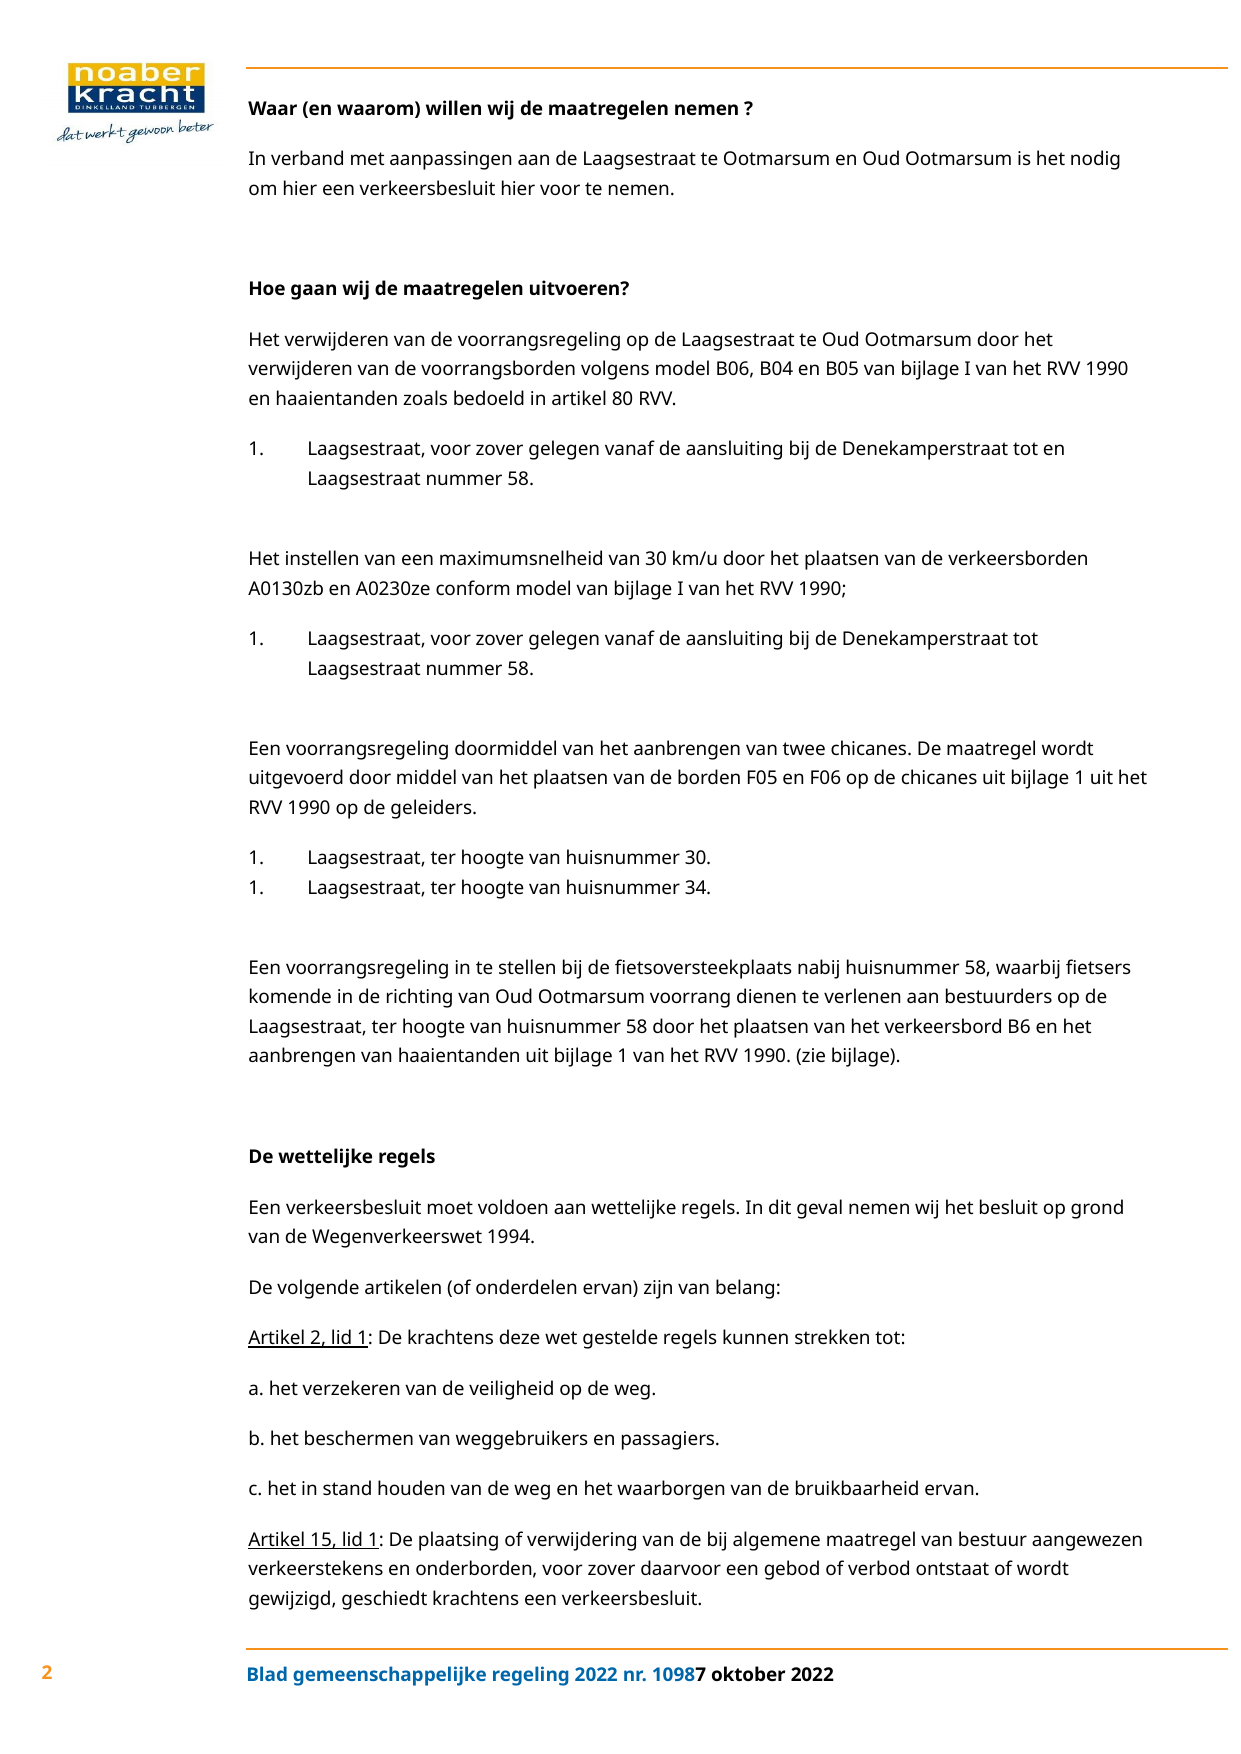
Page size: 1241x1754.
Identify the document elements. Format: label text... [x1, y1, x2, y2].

list Laagsestraat, ter hoogte van huisnummer 34. [248, 874, 1152, 900]
list Laagsestraat, voor zover gelegen vanaf de aansluiting bij de Denekamperstraat tot en Laagsestraat nummer 58. [248, 436, 1152, 491]
text De volgende artikelen (of onderdelen ervan) zijn van belang: [248, 1274, 1152, 1300]
text b. het beschermen van weggebruikers en passagiers. [248, 1425, 1152, 1451]
text Een voorrangsregeling doormiddel van het aanbrengen van twee chicanes. De maatregel wordt uitgevoerd door middel van het plaatsen van de borden F05 en F06 op de chicanes uit bijlage 1 uit het RVV 1990 op de geleiders. [248, 735, 1152, 820]
text Hoe gaan wij de maatregelen uitvoeren? [248, 276, 1152, 301]
text Een verkeersbesluit moet voldoen aan wettelijke regels. In dit geval nemen wij het besluit op grond van de Wegenverkeerswet 1994. [248, 1194, 1152, 1249]
text De wettelijke regels [248, 1143, 1152, 1169]
text Het verwijderen van de voorrangsregeling op de Laagsestraat te Oud Ootmarsum door het verwijderen van de voorrangsborden volgens model B06, B04 en B05 van bijlage I van het RVV 1990 en haaientanden zoals bedoeld in artikel 80 RVV. [248, 326, 1152, 411]
text Een voorrangsregeling in te stellen bij de fietsoversteekplaats nabij huisnummer 58, waarbij fietsers komende in de richting van Oud Ootmarsum voorrang dienen te verlenen aan bestuurders op de Laagsestraat, ter hoogte van huisnummer 58 door het plaatsen van het verkeersbord B6 en het aanbrengen van haaientanden uit bijlage 1 van het RVV 1990. (zie bijlage). [248, 954, 1152, 1068]
list Laagsestraat, voor zover gelegen vanaf de aansluiting bij de Denekamperstraat tot Laagsestraat nummer 58. [248, 625, 1152, 681]
text Het instellen van een maximumsnelheid van 30 km/u door het plaatsen van de verkeersborden A0130zb en A0230ze conform model van bijlage I van het RVV 1990; [248, 545, 1152, 601]
text In verband met aanpassingen aan de Laagsestraat te Ootmarsum en Oud Ootmarsum is het nodig om hier een verkeersbesluit hier voor te nemen. [248, 145, 1152, 201]
text Artikel 15, lid 1: De plaatsing of verwijdering van de bij algemene maatregel van bestuur aangewezen verkeerstekens en onderborden, voor zover daarvoor een gebod of verbod ontstaat of wordt gewijzigd, geschiedt krachtens een verkeersbesluit. [248, 1526, 1152, 1611]
text a. het verzekeren van de veiligheid op de weg. [248, 1375, 1152, 1401]
text Artikel 2, lid 1: De krachtens deze wet gestelde regels kunnen strekken tot: [248, 1324, 1152, 1350]
text c. het in stand houden van de weg en het waarborgen van de bruikbaarheid ervan. [248, 1476, 1152, 1501]
text Waar (en waarom) willen wij de maatregelen nemen ? [248, 95, 1152, 121]
list Laagsestraat, ter hoogte van huisnummer 30. [248, 844, 1152, 870]
picture [41, 47, 231, 172]
